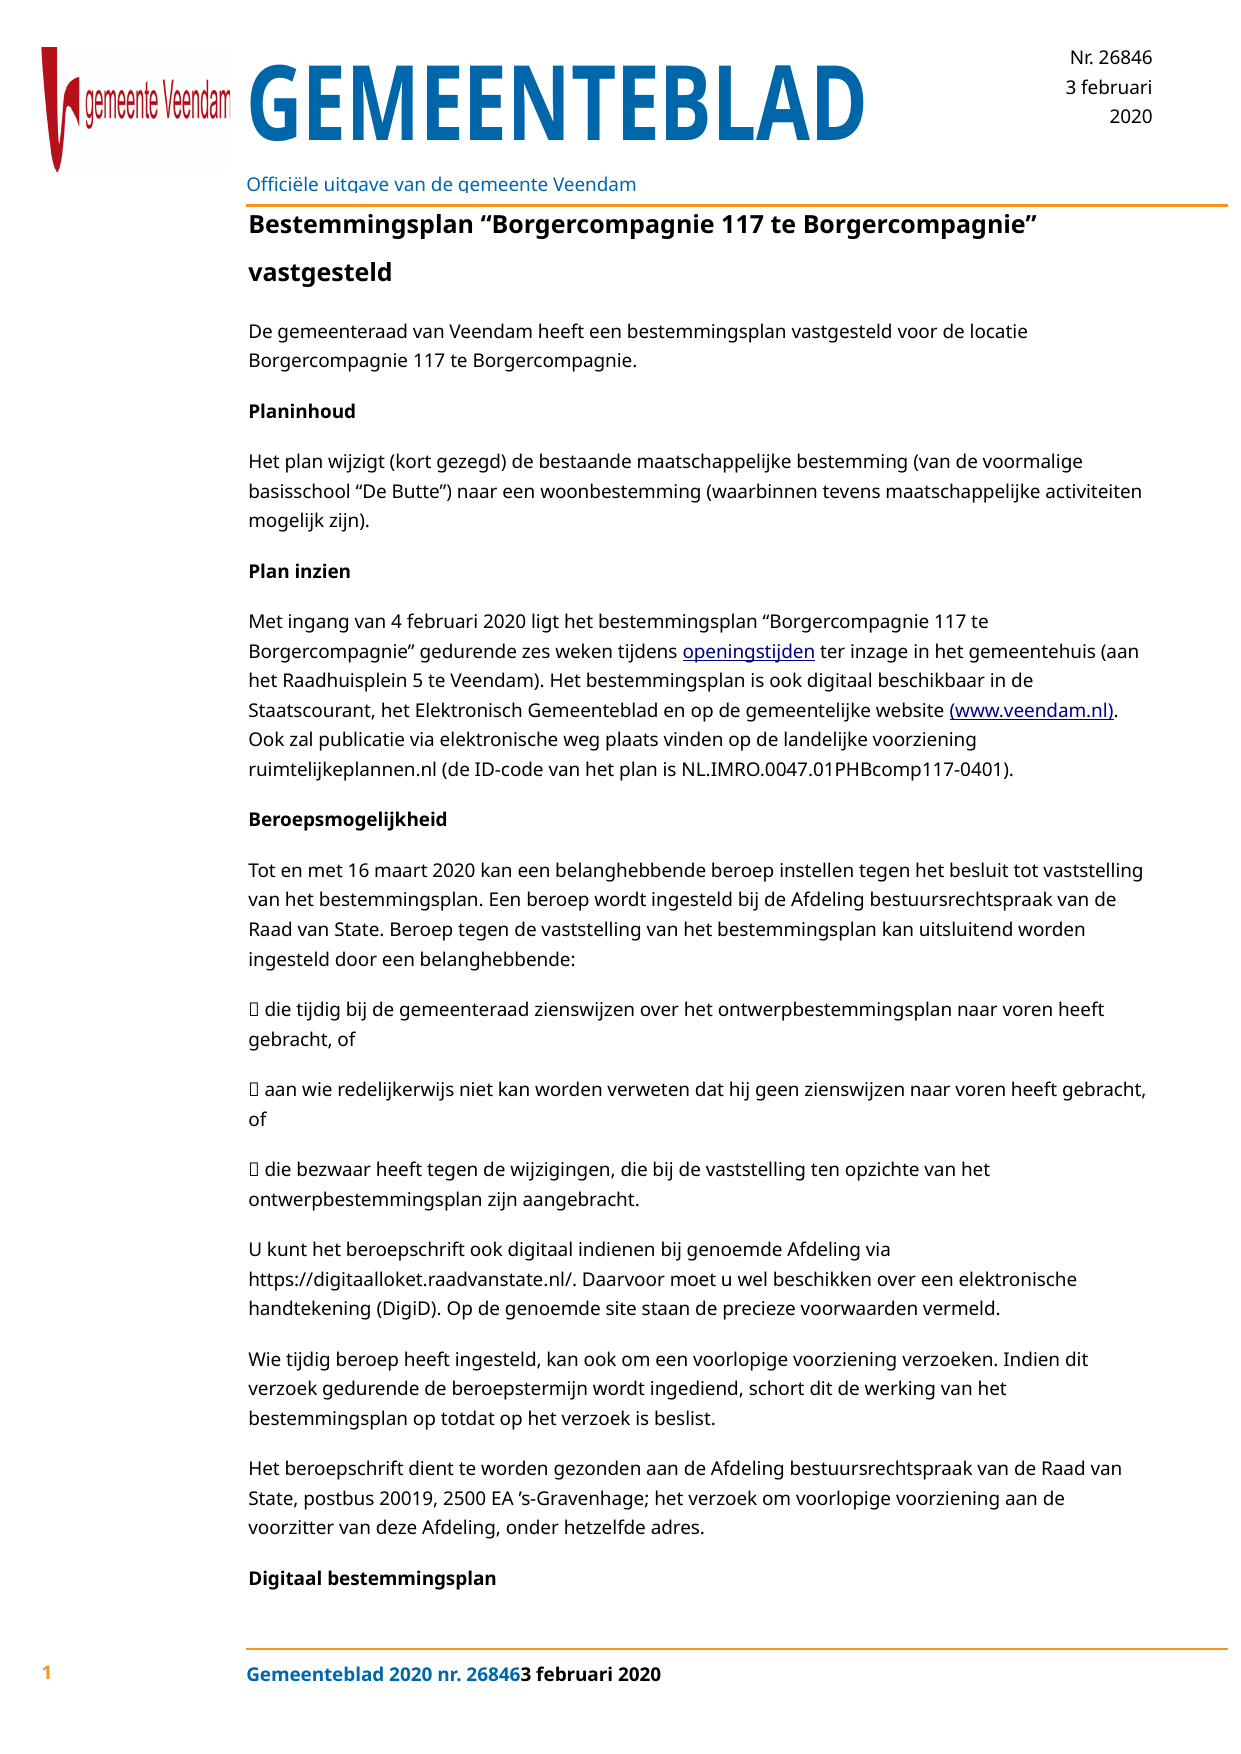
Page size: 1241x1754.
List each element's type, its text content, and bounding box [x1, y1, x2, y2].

text  die tijdig bij de gemeenteraad zienswijzen over het ontwerpbestemmingsplan naar voren heeft gebracht, of [248, 996, 1152, 1052]
text  die bezwaar heeft tegen de wijzigingen, die bij de vaststelling ten opzichte van het ontwerpbestemmingsplan zijn aangebracht. [248, 1156, 1152, 1212]
text Plan inzien [248, 558, 1152, 584]
text Met ingang van 4 februari 2020 ligt het bestemmingsplan “Borgercompagnie 117 te Borgercompagnie” gedurende zes weken tijdens openingstijden ter inzage in het gemeentehuis (aan het Raadhuisplein 5 te Veendam). Het bestemmingsplan is ook digitaal beschikbaar in de Staatscourant, het Elektronisch Gemeenteblad en op de gemeentelijke website (www.veendam.nl). Ook zal publicatie via elektronische weg plaats vinden op de landelijke voorziening ruimtelijkeplannen.nl (de ID-code van het plan is NL.IMRO.0047.01PHBcomp117-0401). [248, 608, 1152, 782]
text U kunt het beroepschrift ook digitaal indienen bij genoemde Afdeling via https://digitaalloket.raadvanstate.nl/. Daarvoor moet u wel beschikken over een elektronische handtekening (DigiD). Op de genoemde site staan de precieze voorwaarden vermeld. [248, 1236, 1152, 1321]
text Wie tijdig beroep heeft ingesteld, kan ook om een voorlopige voorziening verzoeken. Indien dit verzoek gedurende de beroepstermijn wordt ingediend, schort dit de werking van het bestemmingsplan op totdat op het verzoek is beslist. [248, 1346, 1152, 1431]
text Tot en met 16 maart 2020 kan een belanghebbende beroep instellen tegen het besluit tot vaststelling van het bestemmingsplan. Een beroep wordt ingesteld bij de Afdeling bestuursrechtspraak van de Raad van State. Beroep tegen de vaststelling van het bestemmingsplan kan uitsluitend worden ingesteld door een belanghebbende: [248, 857, 1152, 972]
text  aan wie redelijkerwijs niet kan worden verweten dat hij geen zienswijzen naar voren heeft gebracht, of [248, 1076, 1152, 1132]
text De gemeenteraad van Veendam heeft een bestemmingsplan vastgesteld voor de locatie Borgercompagnie 117 te Borgercompagnie. [248, 318, 1152, 373]
text Het plan wijzigt (kort gezegd) de bestaande maatschappelijke bestemming (van de voormalige basisschool “De Butte”) naar een woonbestemming (waarbinnen tevens maatschappelijke activiteiten mogelijk zijn). [248, 448, 1152, 533]
text Digitaal bestemmingsplan [248, 1565, 1152, 1591]
text Planinhoud [248, 398, 1152, 424]
text Het beroepschrift dient te worden gezonden aan de Afdeling bestuursrechtspraak van de Raad van State, postbus 20019, 2500 EA ’s-Gravenhage; het verzoek om voorlopige voorziening aan de voorzitter van deze Afdeling, onder hetzelfde adres. [248, 1455, 1152, 1540]
picture [41, 47, 231, 172]
text Beroepsmogelijkheid [248, 807, 1152, 832]
text Bestemmingsplan “Borgercompagnie 117 te Borgercompagnie” vastgesteld [248, 207, 1152, 288]
